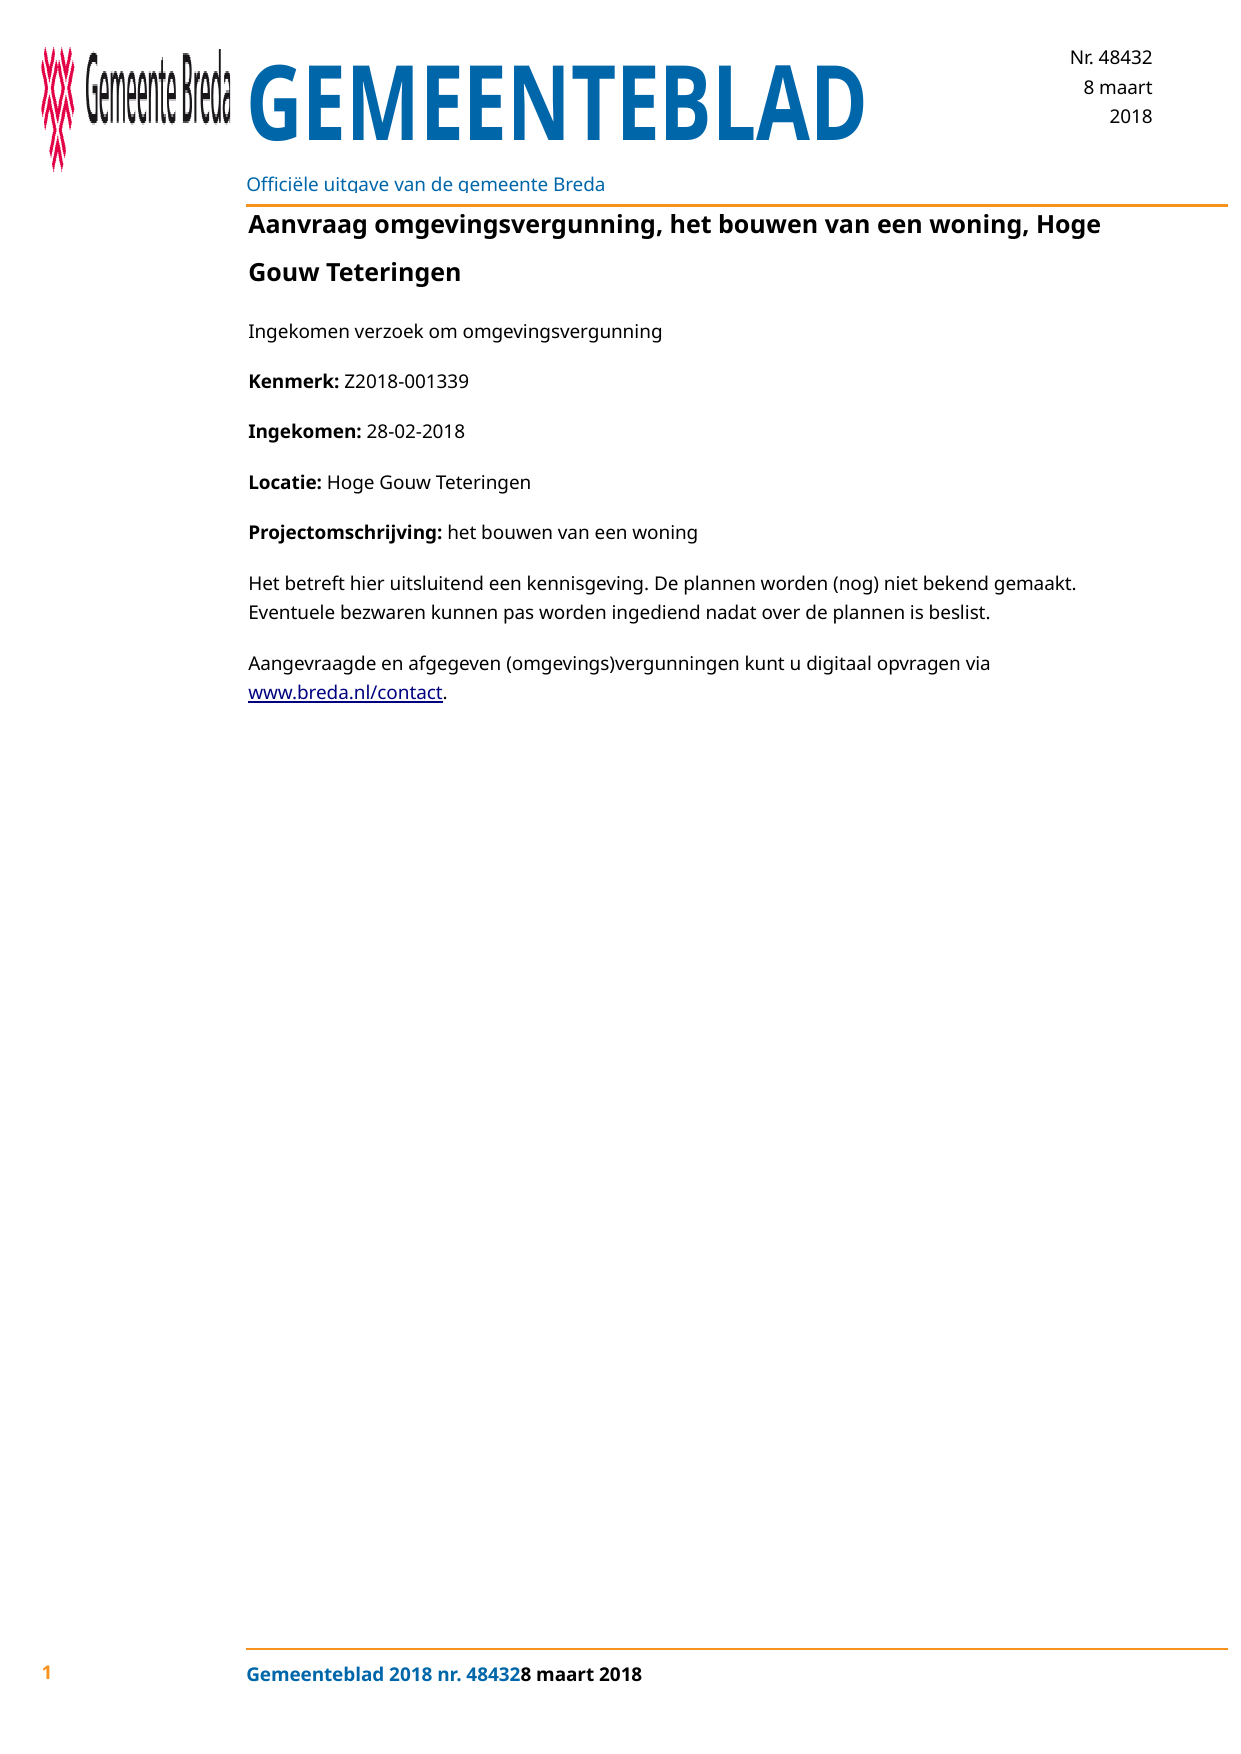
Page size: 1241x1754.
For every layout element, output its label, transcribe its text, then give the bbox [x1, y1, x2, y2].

text Ingekomen verzoek om omgevingsvergunning [248, 318, 1152, 344]
text Ingekomen: 28-02-2018 [248, 419, 1152, 444]
text Het betreft hier uitsluitend een kennisgeving. De plannen worden (nog) niet bekend gemaakt. Eventuele bezwaren kunnen pas worden ingediend nadat over de plannen is beslist. [248, 570, 1152, 625]
text Aangevraagde en afgegeven (omgevings)vergunningen kunt u digitaal opvragen via www.breda.nl/contact. [248, 650, 1152, 705]
text Aanvraag omgevingsvergunning, het bouwen van een woning, Hoge Gouw Teteringen [248, 207, 1152, 288]
text Projectomschrijving: het bouwen van een woning [248, 519, 1152, 545]
text Kenmerk: Z2018-001339 [248, 368, 1152, 394]
picture [41, 47, 231, 172]
text Locatie: Hoge Gouw Teteringen [248, 469, 1152, 495]
